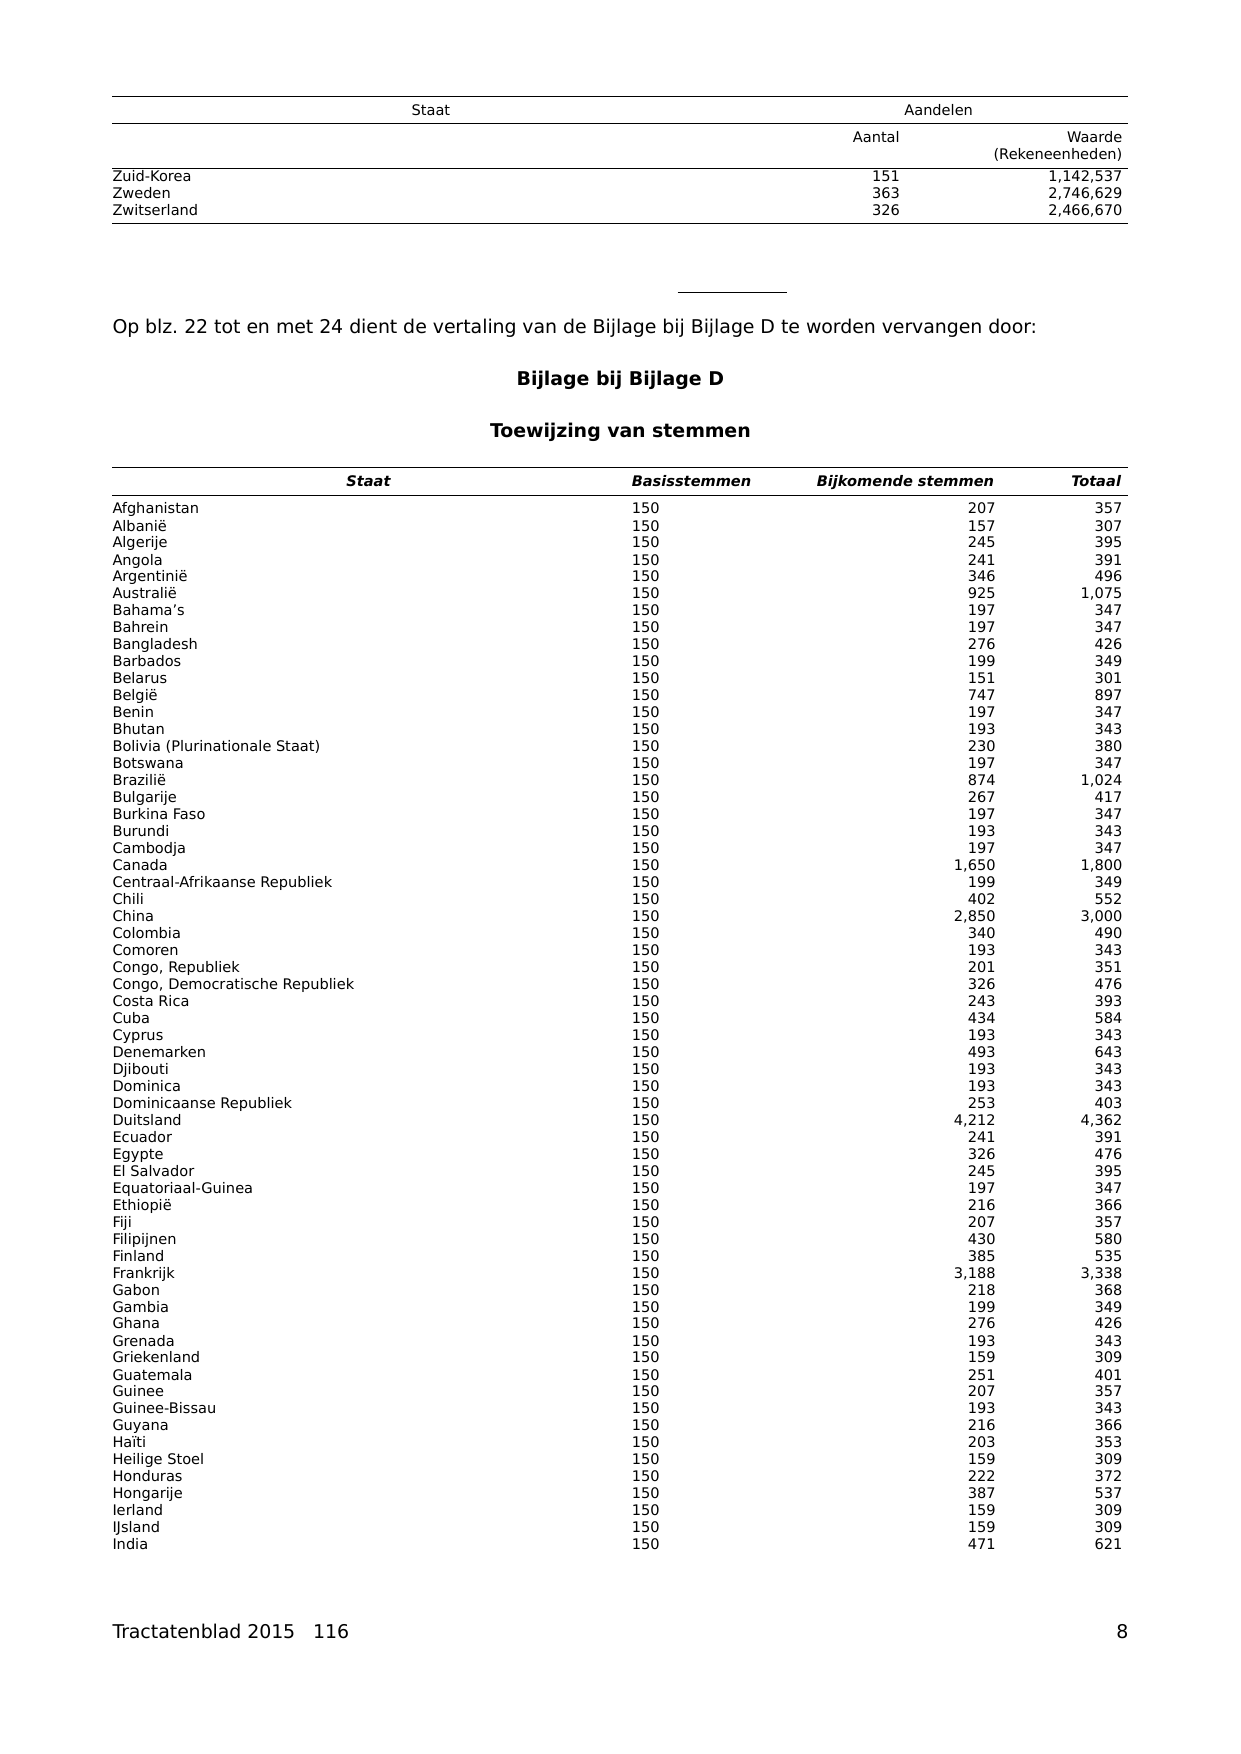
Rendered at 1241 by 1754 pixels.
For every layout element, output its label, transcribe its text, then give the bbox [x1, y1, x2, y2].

table_cell 150 [626, 1434, 790, 1451]
table_cell 357 [1001, 1214, 1128, 1231]
table_cell 307 [1001, 518, 1128, 534]
table_cell 426 [1001, 1315, 1128, 1332]
table_header Bijkomende stemmen [790, 468, 1001, 495]
table_cell 150 [626, 891, 790, 908]
table_cell 150 [626, 1299, 790, 1315]
table_cell Aantal [749, 124, 905, 168]
table_cell 621 [1001, 1536, 1128, 1553]
table_cell 347 [1001, 806, 1128, 823]
table_cell 150 [626, 806, 790, 823]
table_cell 2,466,670 [905, 202, 1128, 223]
table_cell Bhutan [112, 721, 626, 738]
table_cell 343 [1001, 1078, 1128, 1095]
table_cell 347 [1001, 755, 1128, 772]
table_cell 230 [790, 738, 1001, 755]
table_cell Griekenland [112, 1349, 626, 1366]
table_cell Brazilië [112, 772, 626, 789]
table_cell 150 [626, 496, 790, 517]
table_cell 207 [790, 1214, 1001, 1231]
table_cell 197 [790, 806, 1001, 823]
table_cell 1,024 [1001, 772, 1128, 789]
table_cell 309 [1001, 1519, 1128, 1536]
table_cell Costa Rica [112, 993, 626, 1010]
table_cell 150 [626, 1383, 790, 1400]
table_cell 402 [790, 891, 1001, 908]
table_cell 203 [790, 1434, 1001, 1451]
table_cell 150 [626, 1366, 790, 1383]
table_cell 326 [790, 1146, 1001, 1163]
table_cell 476 [1001, 976, 1128, 993]
table_cell 403 [1001, 1095, 1128, 1112]
table_cell 343 [1001, 721, 1128, 738]
table_cell 150 [626, 636, 790, 653]
table_cell Congo, Democratische Republiek [112, 976, 626, 993]
table_cell 347 [1001, 602, 1128, 619]
table_cell 363 [749, 185, 905, 202]
table_cell 471 [790, 1536, 1001, 1553]
table_cell 925 [790, 585, 1001, 602]
table_cell 201 [790, 959, 1001, 976]
table_cell 393 [1001, 993, 1128, 1010]
table_cell 150 [626, 1315, 790, 1332]
table_cell 347 [1001, 840, 1128, 857]
table_cell 150 [626, 670, 790, 687]
table_cell 197 [790, 704, 1001, 721]
table_cell 150 [626, 704, 790, 721]
table_cell 243 [790, 993, 1001, 1010]
table_cell 343 [1001, 1400, 1128, 1417]
table_cell 159 [790, 1519, 1001, 1536]
table_cell 150 [626, 1095, 790, 1112]
table_cell 150 [626, 1519, 790, 1536]
table_cell Afghanistan [112, 496, 626, 517]
table_cell 150 [626, 1027, 790, 1044]
table_cell Zuid-Korea [112, 169, 749, 185]
table_cell Finland [112, 1248, 626, 1264]
table_cell 199 [790, 1299, 1001, 1315]
table_cell 150 [626, 976, 790, 993]
table_cell Honduras [112, 1468, 626, 1485]
table_cell [112, 124, 749, 168]
table_cell 150 [626, 653, 790, 670]
table_cell 151 [790, 670, 1001, 687]
table_cell 245 [790, 1163, 1001, 1179]
table_cell Burkina Faso [112, 806, 626, 823]
table_cell 366 [1001, 1197, 1128, 1213]
table_cell 150 [626, 585, 790, 602]
table_cell 251 [790, 1366, 1001, 1383]
table_cell 150 [626, 789, 790, 806]
table_cell 193 [790, 1333, 1001, 1349]
table_cell 401 [1001, 1366, 1128, 1383]
table_cell 309 [1001, 1451, 1128, 1468]
table_cell Congo, Republiek [112, 959, 626, 976]
table_cell 193 [790, 1027, 1001, 1044]
table_header Aandelen [749, 97, 1128, 123]
table_cell Grenada [112, 1333, 626, 1349]
table_cell 3,188 [790, 1265, 1001, 1281]
table_cell 552 [1001, 891, 1128, 908]
table_cell 150 [626, 551, 790, 568]
table_cell Ecuador [112, 1129, 626, 1146]
table_cell 150 [626, 602, 790, 619]
table_cell Zweden [112, 185, 749, 202]
table_cell 391 [1001, 551, 1128, 568]
table_cell 150 [626, 1265, 790, 1281]
table_cell 150 [626, 1010, 790, 1027]
table_cell 207 [790, 1383, 1001, 1400]
table_cell 372 [1001, 1468, 1128, 1485]
table_cell 150 [626, 1485, 790, 1502]
table_cell 276 [790, 1315, 1001, 1332]
table_cell 157 [790, 518, 1001, 534]
table_cell 897 [1001, 687, 1128, 704]
table_cell 150 [626, 1333, 790, 1349]
table_cell 347 [1001, 704, 1128, 721]
table_cell 159 [790, 1349, 1001, 1366]
table_cell 380 [1001, 738, 1128, 755]
table_cell 353 [1001, 1434, 1128, 1451]
table_cell 417 [1001, 789, 1128, 806]
table_cell 218 [790, 1281, 1001, 1298]
table_cell 150 [626, 1214, 790, 1231]
table_cell 276 [790, 636, 1001, 653]
table_cell 349 [1001, 874, 1128, 891]
table_cell 150 [626, 534, 790, 551]
table_cell 309 [1001, 1502, 1128, 1519]
table_cell 150 [626, 1349, 790, 1366]
table_cell 349 [1001, 653, 1128, 670]
table_cell 150 [626, 1231, 790, 1247]
table_cell Bangladesh [112, 636, 626, 653]
table_cell 580 [1001, 1231, 1128, 1247]
table_cell Argentinië [112, 568, 626, 585]
table_cell 253 [790, 1095, 1001, 1112]
table_cell Ghana [112, 1315, 626, 1332]
table_cell 207 [790, 496, 1001, 517]
table_cell 4,362 [1001, 1112, 1128, 1129]
table_cell 347 [1001, 1180, 1128, 1197]
table_cell 537 [1001, 1485, 1128, 1502]
table_cell 150 [626, 1163, 790, 1179]
table_cell Guinee-Bissau [112, 1400, 626, 1417]
table_cell 150 [626, 755, 790, 772]
table_cell 150 [626, 1468, 790, 1485]
table_cell Guyana [112, 1417, 626, 1434]
table_cell 368 [1001, 1281, 1128, 1298]
table_cell Colombia [112, 925, 626, 942]
table_cell Benin [112, 704, 626, 721]
table_cell 387 [790, 1485, 1001, 1502]
table_cell 395 [1001, 1163, 1128, 1179]
table_cell 222 [790, 1468, 1001, 1485]
table_cell Haïti [112, 1434, 626, 1451]
table_cell 426 [1001, 636, 1128, 653]
table_cell 197 [790, 602, 1001, 619]
table_cell 150 [626, 993, 790, 1010]
table_cell 197 [790, 619, 1001, 636]
table_cell 1,075 [1001, 585, 1128, 602]
table_cell Frankrijk [112, 1265, 626, 1281]
table_cell 2,850 [790, 908, 1001, 925]
table_cell Duitsland [112, 1112, 626, 1129]
table_cell 150 [626, 1536, 790, 1553]
table_cell 493 [790, 1044, 1001, 1061]
table_cell 351 [1001, 959, 1128, 976]
table_cell 476 [1001, 1146, 1128, 1163]
table_cell 395 [1001, 534, 1128, 551]
table_cell 343 [1001, 1027, 1128, 1044]
table_cell 150 [626, 857, 790, 874]
table_cell 193 [790, 1078, 1001, 1095]
table_cell 245 [790, 534, 1001, 551]
table_cell 216 [790, 1197, 1001, 1213]
table_cell 216 [790, 1417, 1001, 1434]
table_cell 385 [790, 1248, 1001, 1264]
table_cell 193 [790, 721, 1001, 738]
subtitle Bijlage bij Bijlage D [112, 368, 1128, 390]
table_cell Cambodja [112, 840, 626, 857]
table_cell 1,800 [1001, 857, 1128, 874]
subtitle Toewijzing van stemmen [112, 420, 1128, 442]
table_cell Centraal-Afrikaanse Republiek [112, 874, 626, 891]
table_cell Waarde (Rekeneenheden) [905, 124, 1128, 168]
table_header Staat [112, 468, 626, 495]
table_cell 340 [790, 925, 1001, 942]
table_cell Bolivia (Plurinationale Staat) [112, 738, 626, 755]
table_cell Barbados [112, 653, 626, 670]
table_cell Canada [112, 857, 626, 874]
table_cell Gambia [112, 1299, 626, 1315]
table_cell Australië [112, 585, 626, 602]
table_cell China [112, 908, 626, 925]
text Op blz. 22 tot en met 24 dient de vertaling van de Bijlage bij Bijlage D te worden vervangen door: [112, 316, 1128, 338]
table_cell 197 [790, 755, 1001, 772]
table_cell 747 [790, 687, 1001, 704]
table_header Staat [112, 97, 749, 123]
table_cell 434 [790, 1010, 1001, 1027]
table_cell 199 [790, 653, 1001, 670]
table_cell 267 [790, 789, 1001, 806]
table_cell Dominica [112, 1078, 626, 1095]
table_cell Guatemala [112, 1366, 626, 1383]
table_cell 150 [626, 908, 790, 925]
table_cell 199 [790, 874, 1001, 891]
table_cell 159 [790, 1502, 1001, 1519]
table_cell 193 [790, 823, 1001, 840]
table_cell Burundi [112, 823, 626, 840]
table_cell Comoren [112, 942, 626, 959]
table_cell 150 [626, 1400, 790, 1417]
table_cell 151 [749, 169, 905, 185]
table_cell Angola [112, 551, 626, 568]
table_header Basisstemmen [626, 468, 790, 495]
table_cell 150 [626, 1044, 790, 1061]
table_cell Hongarije [112, 1485, 626, 1502]
table_cell 496 [1001, 568, 1128, 585]
table_cell Algerije [112, 534, 626, 551]
table_cell 150 [626, 1451, 790, 1468]
table_cell 150 [626, 1197, 790, 1213]
table_cell Bulgarije [112, 789, 626, 806]
table_cell 193 [790, 942, 1001, 959]
table_cell IJsland [112, 1519, 626, 1536]
table_cell 326 [749, 202, 905, 223]
table_cell Belarus [112, 670, 626, 687]
table_header Totaal [1001, 468, 1128, 495]
table_cell 535 [1001, 1248, 1128, 1264]
table_cell 347 [1001, 619, 1128, 636]
table_cell 150 [626, 1146, 790, 1163]
table_cell 357 [1001, 496, 1128, 517]
table_cell Cuba [112, 1010, 626, 1027]
table_cell 326 [790, 976, 1001, 993]
table_cell 1,142,537 [905, 169, 1128, 185]
table_cell 150 [626, 942, 790, 959]
table_cell 193 [790, 1400, 1001, 1417]
table_cell 349 [1001, 1299, 1128, 1315]
table_cell 301 [1001, 670, 1128, 687]
table_cell Gabon [112, 1281, 626, 1298]
table_cell 150 [626, 1417, 790, 1434]
table_cell Equatoriaal-Guinea [112, 1180, 626, 1197]
table_cell Bahrein [112, 619, 626, 636]
table_cell Dominicaanse Republiek [112, 1095, 626, 1112]
table_cell 150 [626, 1129, 790, 1146]
table_cell Ethiopië [112, 1197, 626, 1213]
table_cell 584 [1001, 1010, 1128, 1027]
table_cell 4,212 [790, 1112, 1001, 1129]
table_cell 150 [626, 687, 790, 704]
table_cell Albanië [112, 518, 626, 534]
table_cell 150 [626, 568, 790, 585]
table_cell 150 [626, 1061, 790, 1078]
table_cell 2,746,629 [905, 185, 1128, 202]
table_cell 150 [626, 959, 790, 976]
table_cell 150 [626, 840, 790, 857]
table_cell 1,650 [790, 857, 1001, 874]
table_cell Ierland [112, 1502, 626, 1519]
table_cell Guinee [112, 1383, 626, 1400]
table_cell 193 [790, 1061, 1001, 1078]
table_cell 643 [1001, 1044, 1128, 1061]
table_cell 150 [626, 1248, 790, 1264]
table_cell Botswana [112, 755, 626, 772]
table_cell 241 [790, 1129, 1001, 1146]
table_cell 150 [626, 738, 790, 755]
table_cell 391 [1001, 1129, 1128, 1146]
table_cell 3,338 [1001, 1265, 1128, 1281]
table_cell 309 [1001, 1349, 1128, 1366]
table_cell Djibouti [112, 1061, 626, 1078]
table_cell 150 [626, 874, 790, 891]
table_cell 150 [626, 1180, 790, 1197]
table_cell 150 [626, 1502, 790, 1519]
table_cell Bahama’s [112, 602, 626, 619]
table_cell 150 [626, 518, 790, 534]
table_cell Fiji [112, 1214, 626, 1231]
table_cell 357 [1001, 1383, 1128, 1400]
table_cell 150 [626, 823, 790, 840]
table_cell 430 [790, 1231, 1001, 1247]
table_cell 150 [626, 1078, 790, 1095]
table_cell 150 [626, 772, 790, 789]
table_cell India [112, 1536, 626, 1553]
table_cell 874 [790, 772, 1001, 789]
table_cell 197 [790, 1180, 1001, 1197]
table_cell 343 [1001, 823, 1128, 840]
table_cell 3,000 [1001, 908, 1128, 925]
table_cell Zwitserland [112, 202, 749, 223]
table_cell El Salvador [112, 1163, 626, 1179]
table_cell Denemarken [112, 1044, 626, 1061]
table_cell Chili [112, 891, 626, 908]
table_cell Heilige Stoel [112, 1451, 626, 1468]
table_cell 241 [790, 551, 1001, 568]
table_cell Egypte [112, 1146, 626, 1163]
table_cell 197 [790, 840, 1001, 857]
table_cell België [112, 687, 626, 704]
table_cell 150 [626, 619, 790, 636]
table_cell 150 [626, 721, 790, 738]
table_cell 490 [1001, 925, 1128, 942]
table_cell 343 [1001, 1061, 1128, 1078]
table_cell 346 [790, 568, 1001, 585]
table_cell 366 [1001, 1417, 1128, 1434]
table_cell 343 [1001, 942, 1128, 959]
table_cell Cyprus [112, 1027, 626, 1044]
table_cell Filipijnen [112, 1231, 626, 1247]
table_cell 159 [790, 1451, 1001, 1468]
table_cell 150 [626, 1281, 790, 1298]
table_cell 150 [626, 1112, 790, 1129]
table_cell 343 [1001, 1333, 1128, 1349]
table_cell 150 [626, 925, 790, 942]
